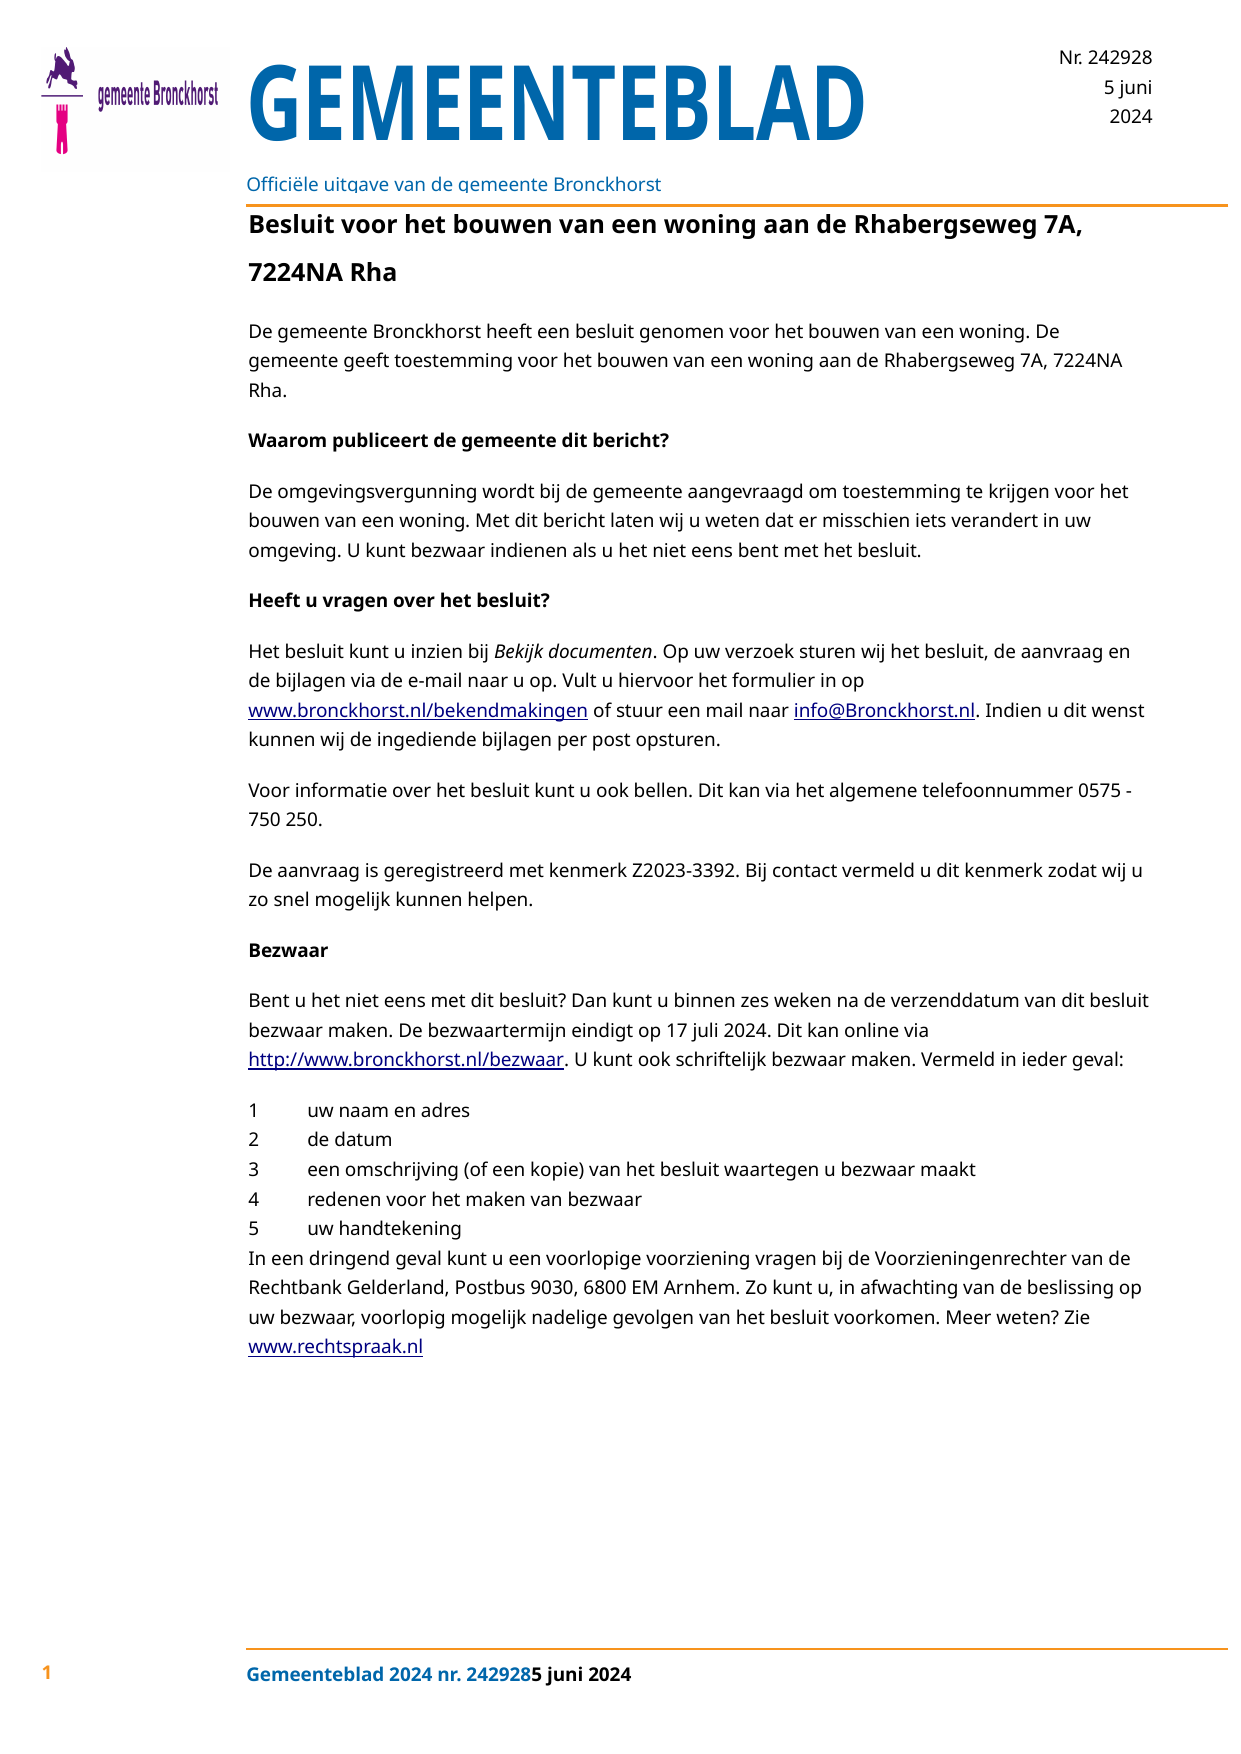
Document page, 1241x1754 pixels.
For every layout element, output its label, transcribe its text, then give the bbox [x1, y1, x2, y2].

list een omschrijving (of een kopie) van het besluit waartegen u bezwaar maakt [248, 1156, 1152, 1182]
text Bent u het niet eens met dit besluit? Dan kunt u binnen zes weken na de verzenddatum van dit besluit bezwaar maken. De bezwaartermijn eindigt op 17 juli 2024. Dit kan online via http://www.bronckhorst.nl/bezwaar. U kunt ook schriftelijk bezwaar maken. Vermeld in ieder geval: [248, 987, 1152, 1072]
text Bezwaar [248, 937, 1152, 963]
text Voor informatie over het besluit kunt u ook bellen. Dit kan via het algemene telefoonnummer 0575 - 750 250. [248, 777, 1152, 832]
list uw naam en adres [248, 1097, 1152, 1123]
text De gemeente Bronckhorst heeft een besluit genomen voor het bouwen van een woning. De gemeente geeft toestemming voor het bouwen van een woning aan de Rhabergseweg 7A, 7224NA Rha. [248, 318, 1152, 403]
text Heeft u vragen over het besluit? [248, 587, 1152, 613]
text De omgevingsvergunning wordt bij de gemeente aangevraagd om toestemming te krijgen voor het bouwen van een woning. Met dit bericht laten wij u weten dat er misschien iets verandert in uw omgeving. U kunt bezwaar indienen als u het niet eens bent met het besluit. [248, 478, 1152, 563]
text Het besluit kunt u inzien bij Bekijk documenten. Op uw verzoek sturen wij het besluit, de aanvraag en de bijlagen via de e-mail naar u op. Vult u hiervoor het formulier in op www.bronckhorst.nl/bekendmakingen of stuur een mail naar info@Bronckhorst.nl. Indien u dit wenst kunnen wij de ingediende bijlagen per post opsturen. [248, 638, 1152, 752]
list redenen voor het maken van bezwaar [248, 1186, 1152, 1212]
text Waarom publiceert de gemeente dit bericht? [248, 427, 1152, 453]
list de datum [248, 1127, 1152, 1152]
picture [41, 47, 231, 172]
text In een dringend geval kunt u een voorlopige voorziening vragen bij de Voorzieningenrechter van de Rechtbank Gelderland, Postbus 9030, 6800 EM Arnhem. Zo kunt u, in afwachting van de beslissing op uw bezwaar, voorlopig mogelijk nadelige gevolgen van het besluit voorkomen. Meer weten? Zie www.rechtspraak.nl [248, 1245, 1152, 1359]
list uw handtekening [248, 1215, 1152, 1241]
text Besluit voor het bouwen van een woning aan de Rhabergseweg 7A, 7224NA Rha [248, 207, 1152, 288]
text De aanvraag is geregistreerd met kenmerk Z2023-3392. Bij contact vermeld u dit kenmerk zodat wij u zo snel mogelijk kunnen helpen. [248, 857, 1152, 912]
